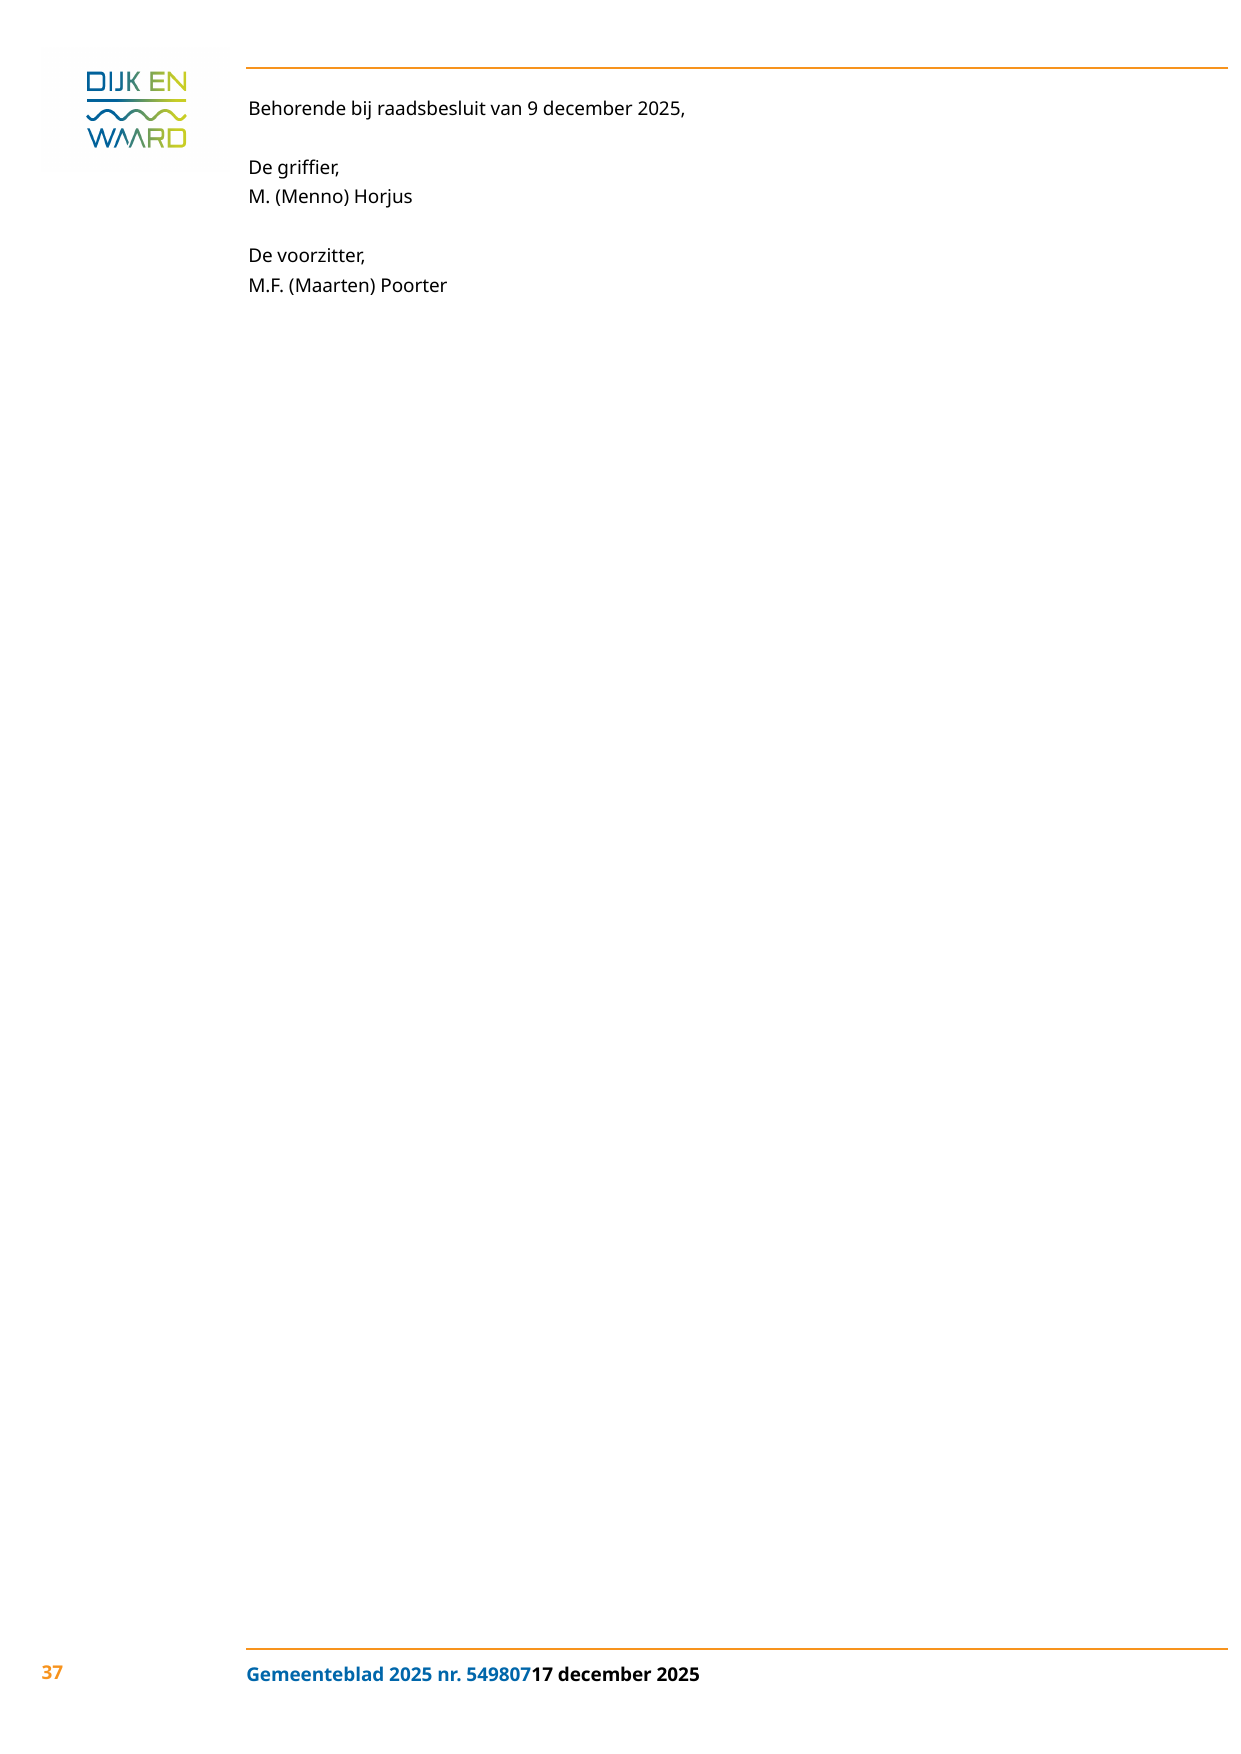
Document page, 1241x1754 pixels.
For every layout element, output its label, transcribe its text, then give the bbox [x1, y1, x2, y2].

text M.F. (Maarten) Poorter [248, 272, 1152, 298]
text De voorzitter, [248, 243, 1152, 268]
text M. (Menno) Horjus [248, 183, 1152, 209]
text Behorende bij raadsbesluit van 9 december 2025, [248, 95, 1152, 121]
picture [41, 47, 231, 172]
text De griffier, [248, 154, 1152, 180]
